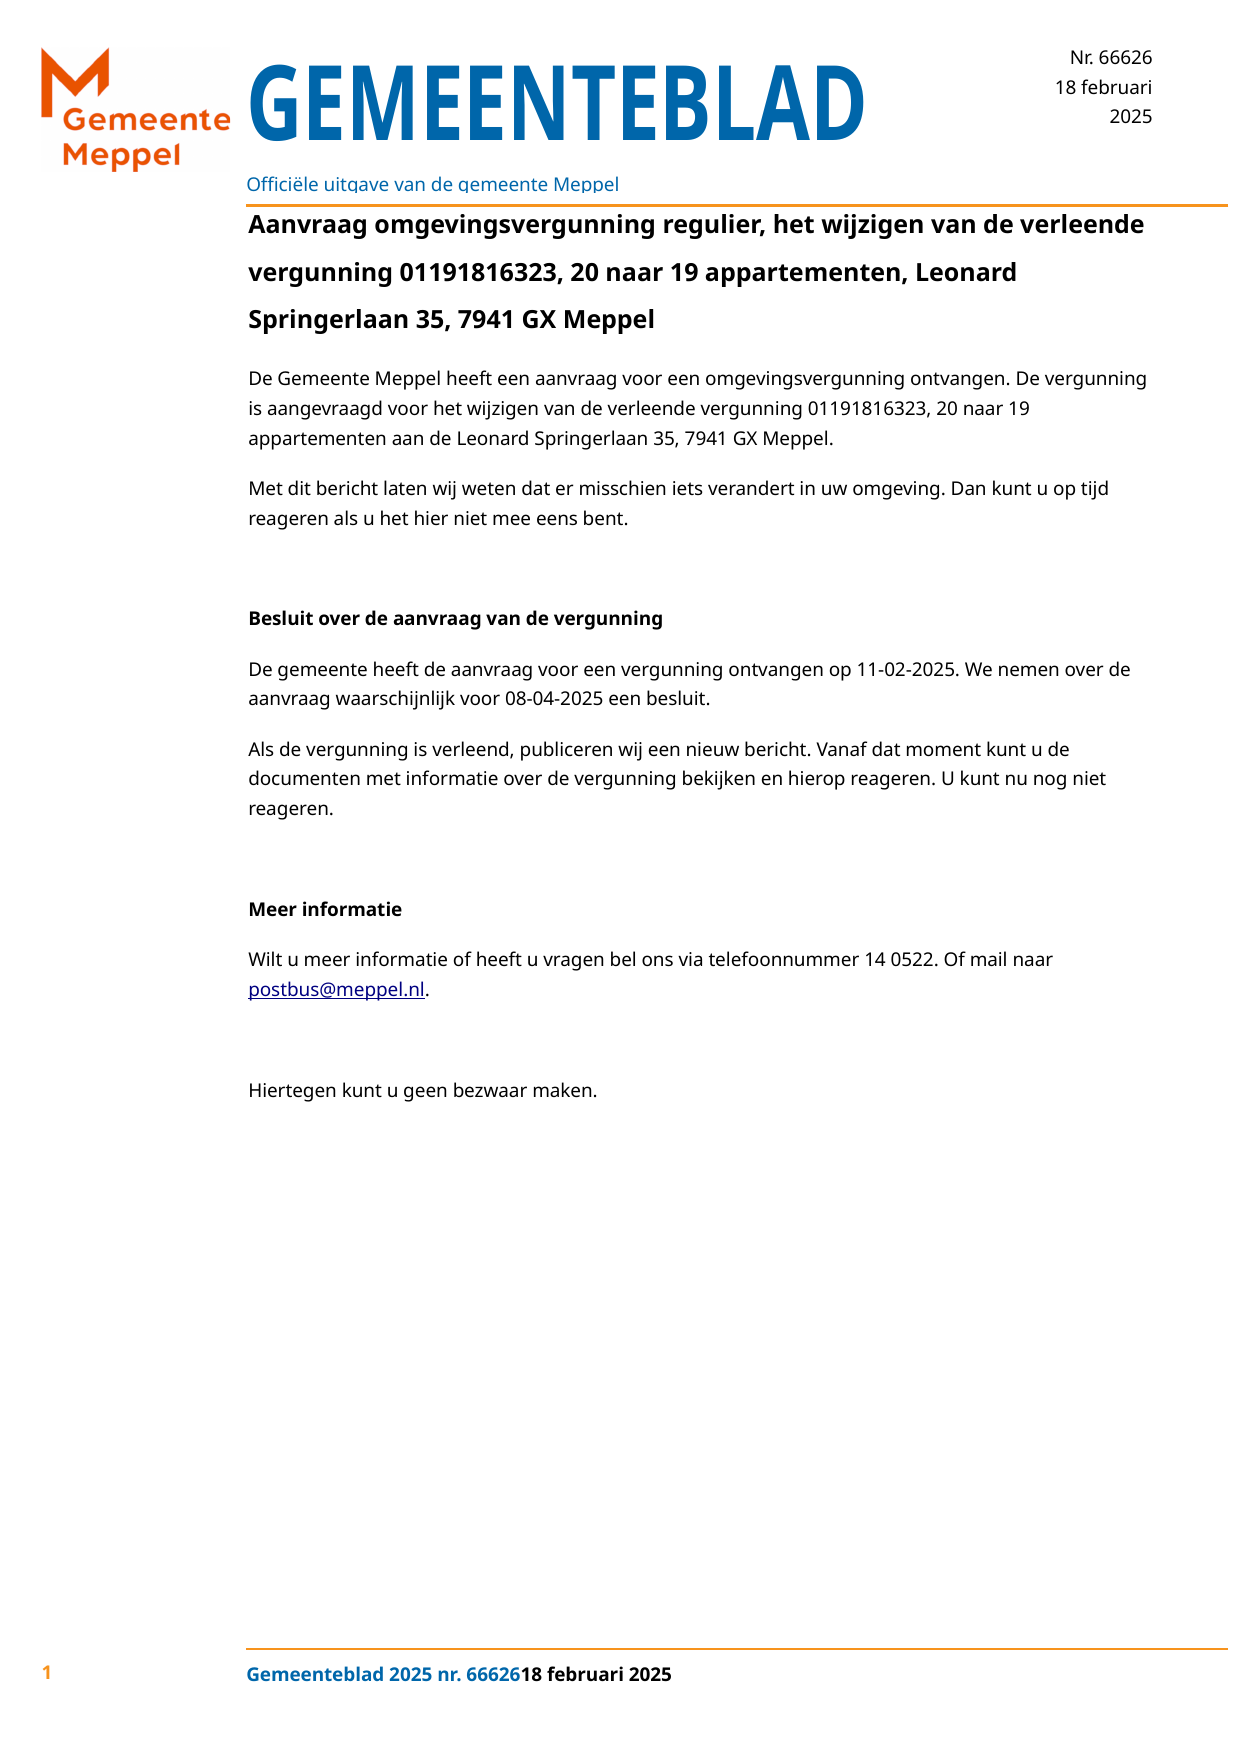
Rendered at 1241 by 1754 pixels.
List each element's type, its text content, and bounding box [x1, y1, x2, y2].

text Wilt u meer informatie of heeft u vragen bel ons via telefoonnummer 14 0522. Of mail naar postbus@meppel.nl. [248, 946, 1152, 1002]
text De gemeente heeft de aanvraag voor een vergunning ontvangen op 11-02-2025. We nemen over de aanvraag waarschijnlijk voor 08-04-2025 een besluit. [248, 656, 1152, 711]
text Meer informatie [248, 896, 1152, 922]
text Besluit over de aanvraag van de vergunning [248, 606, 1152, 631]
text Hiertegen kunt u geen bezwaar maken. [248, 1077, 1152, 1102]
text Aanvraag omgevingsvergunning regulier, het wijzigen van de verleende vergunning 01191816323, 20 naar 19 appartementen, Leonard Springerlaan 35, 7941 GX Meppel [248, 207, 1152, 336]
text De Gemeente Meppel heeft een aanvraag voor een omgevingsvergunning ontvangen. De vergunning is aangevraagd voor het wijzigen van de verleende vergunning 01191816323, 20 naar 19 appartementen aan de Leonard Springerlaan 35, 7941 GX Meppel. [248, 366, 1152, 450]
picture [41, 47, 231, 172]
text Met dit bericht laten wij weten dat er misschien iets verandert in uw omgeving. Dan kunt u op tijd reageren als u het hier niet mee eens bent. [248, 475, 1152, 530]
text Als de vergunning is verleend, publiceren wij een nieuw bericht. Vanaf dat moment kunt u de documenten met informatie over de vergunning bekijken en hierop reageren. U kunt nu nog niet reageren. [248, 736, 1152, 821]
